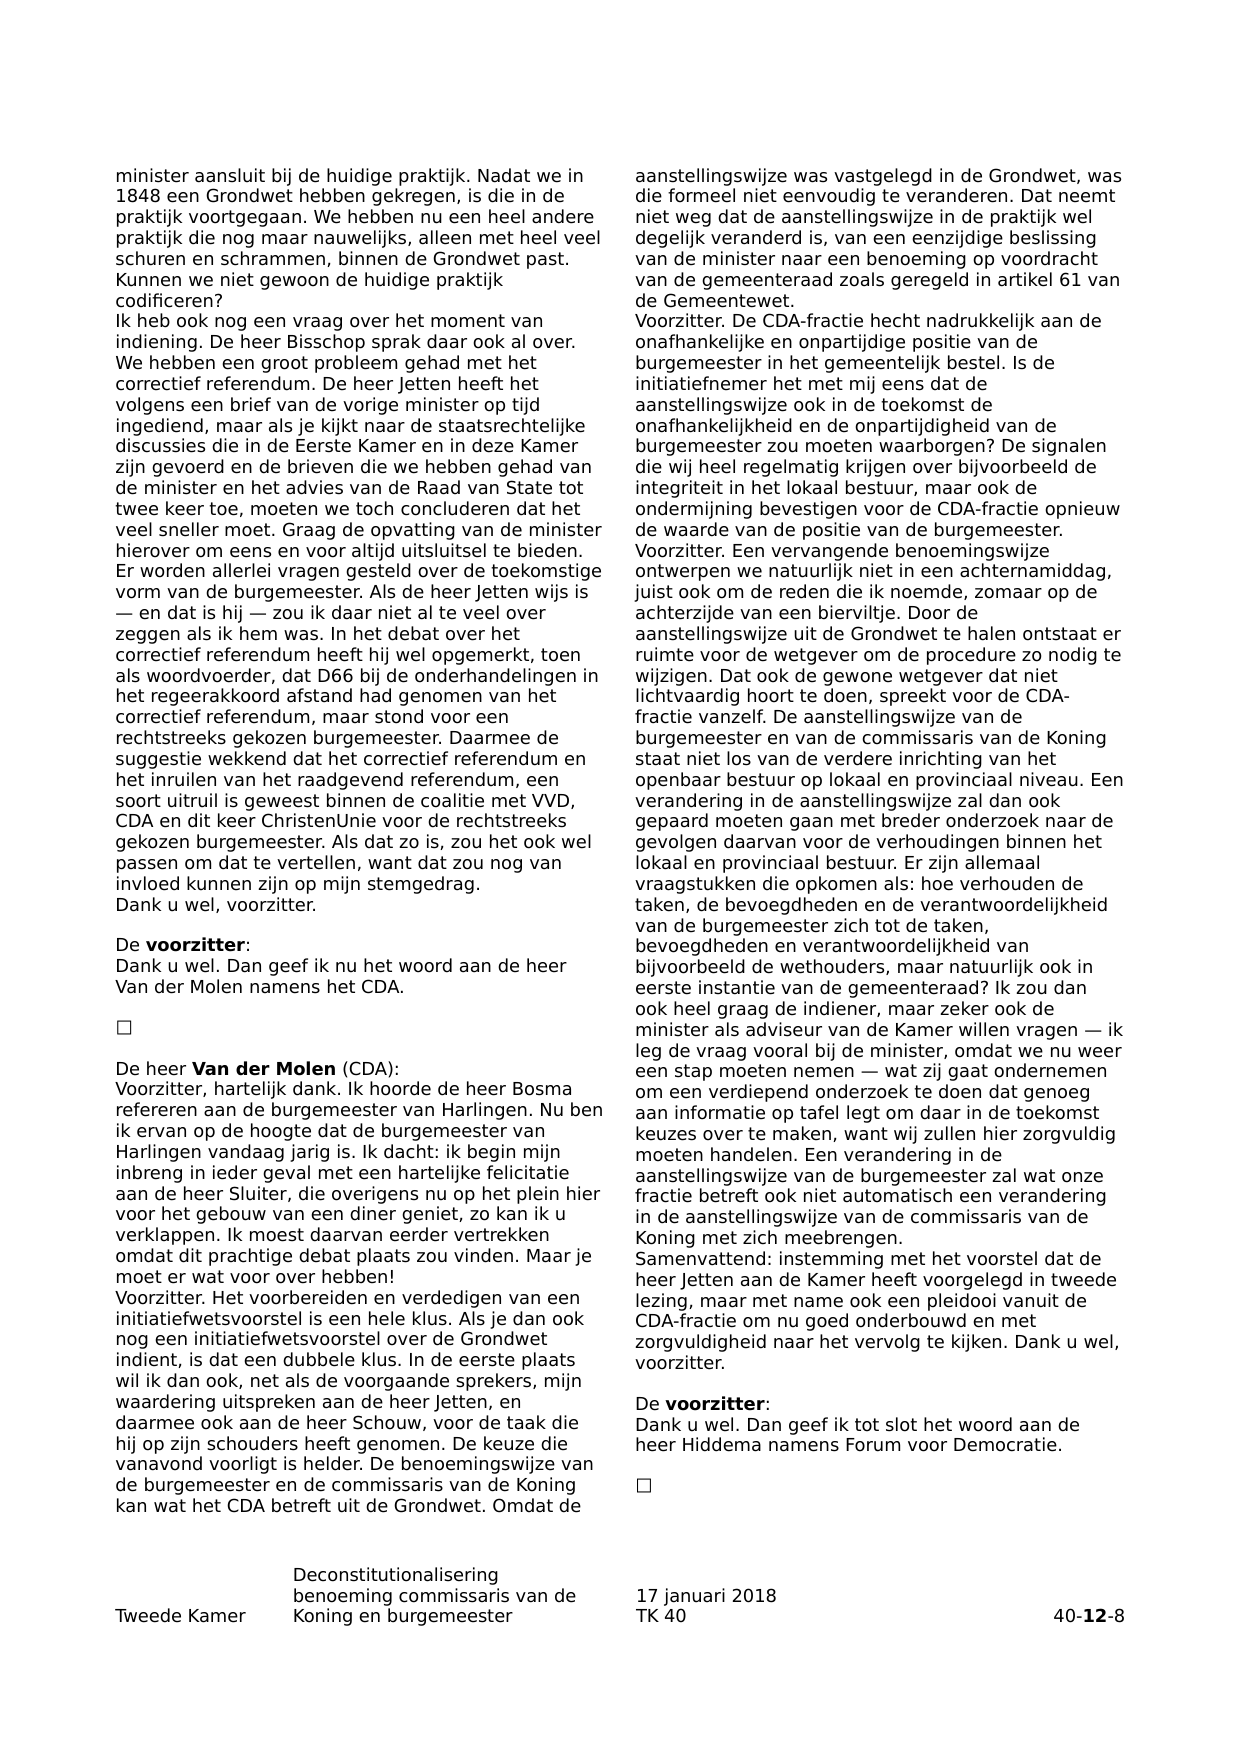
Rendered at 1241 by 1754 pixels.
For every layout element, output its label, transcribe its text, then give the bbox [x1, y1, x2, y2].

text Er worden allerlei vragen gesteld over de toekomstige vorm van de burgemeester. Als de heer Jetten wijs is — en dat is hij — zou ik daar niet al te veel over zeggen als ik hem was. In het debat over het correctief referendum heeft hij wel opgemerkt, toen als woordvoerder, dat D66 bij de onderhandelingen in het regeerakkoord afstand had genomen van het correctief referendum, maar stond voor een rechtstreeks gekozen burgemeester. Daarmee de suggestie wekkend dat het correctief referendum en het inruilen van het raadgevend referendum, een soort uitruil is geweest binnen de coalitie met VVD, CDA en dit keer ChristenUnie voor de rechtstreeks gekozen burgemeester. Als dat zo is, zou het ook wel passen om dat te vertellen, want dat zou nog van invloed kunnen zijn op mijn stemgedrag. [115, 561, 605, 894]
text Voorzitter, hartelijk dank. Ik hoorde de heer Bosma refereren aan de burgemeester van Harlingen. Nu ben ik ervan op de hoogte dat de burgemeester van Harlingen vandaag jarig is. Ik dacht: ik begin mijn inbreng in ieder geval met een hartelijke felicitatie aan de heer Sluiter, die overigens nu op het plein hier voor het gebouw van een diner geniet, zo kan ik u verklappen. Ik moest daarvan eerder vertrekken omdat dit prachtige debat plaats zou vinden. Maar je moet er wat voor over hebben! [115, 1079, 605, 1287]
text De voorzitter: [635, 1394, 1125, 1414]
text Voorzitter. De CDA-fractie hecht nadrukkelijk aan de onafhankelijke en onpartijdige positie van de burgemeester in het gemeentelijk bestel. Is de initiatiefnemer het met mij eens dat de aanstellingswijze ook in de toekomst de onafhankelijkheid en de onpartijdigheid van de burgemeester zou moeten waarborgen? De signalen die wij heel regelmatig krijgen over bijvoorbeeld de integriteit in het lokaal bestuur, maar ook de ondermijning bevestigen voor de CDA-fractie opnieuw de waarde van de positie van de burgemeester. [635, 311, 1125, 540]
text Voorzitter. Een vervangende benoemingswijze ontwerpen we natuurlijk niet in een achternamiddag, juist ook om de reden die ik noemde, zomaar op de achterzijde van een bierviltje. Door de aanstellingswijze uit de Grondwet te halen ontstaat er ruimte voor de wetgever om de procedure zo nodig te wijzigen. Dat ook de gewone wetgever dat niet lichtvaardig hoort te doen, spreekt voor de CDA-fractie vanzelf. De aanstellingswijze van de burgemeester en van de commissaris van de Koning staat niet los van de verdere inrichting van het openbaar bestuur op lokaal en provinciaal niveau. Een verandering in de aanstellingswijze zal dan ook gepaard moeten gaan met breder onderzoek naar de gevolgen daarvan voor de verhoudingen binnen het lokaal en provinciaal bestuur. Er zijn allemaal vraagstukken die opkomen als: hoe verhouden de taken, de bevoegdheden en de verantwoordelijkheid van de burgemeester zich tot de taken, bevoegdheden en verantwoordelijkheid van bijvoorbeeld de wethouders, maar natuurlijk ook in eerste instantie van de gemeenteraad? Ik zou dan ook heel graag de indiener, maar zeker ook de minister als adviseur van de Kamer willen vragen — ik leg de vraag vooral bij de minister, omdat we nu weer een stap moeten nemen — wat zij gaat ondernemen om een verdiepend onderzoek te doen dat genoeg aan informatie op tafel legt om daar in de toekomst keuzes over te maken, want wij zullen hier zorgvuldig moeten handelen. Een verandering in de aanstellingswijze van de burgemeester zal wat onze fractie betreft ook niet automatisch een verandering in de aanstellingswijze van de commissaris van de Koning met zich meebrengen. [635, 540, 1125, 1249]
text Dank u wel. Dan geef ik nu het woord aan de heer Van der Molen namens het CDA. [115, 956, 605, 998]
text ⬜ [115, 1018, 605, 1038]
text aanstellingswijze was vastgelegd in de Grondwet, was die formeel niet eenvoudig te veranderen. Dat neemt niet weg dat de aanstellingswijze in de praktijk wel degelijk veranderd is, van een eenzijdige beslissing van de minister naar een benoeming op voordracht van de gemeenteraad zoals geregeld in artikel 61 van de Gemeentewet. [635, 165, 1125, 311]
text Voorzitter. Het voorbereiden en verdedigen van een initiatiefwetsvoorstel is een hele klus. Als je dan ook nog een initiatiefwetsvoorstel over de Grondwet indient, is dat een dubbele klus. In de eerste plaats wil ik dan ook, net als de voorgaande sprekers, mijn waardering uitspreken aan de heer Jetten, en daarmee ook aan de heer Schouw, voor de taak die hij op zijn schouders heeft genomen. De keuze die vanavond voorligt is helder. De benoemingswijze van de burgemeester en de commissaris van de Koning kan wat het CDA betreft uit de Grondwet. Omdat de [115, 1287, 605, 1517]
text Dank u wel. Dan geef ik tot slot het woord aan de heer Hiddema namens Forum voor Democratie. [635, 1414, 1125, 1456]
text De heer Van der Molen (CDA): [115, 1058, 605, 1079]
text Dank u wel, voorzitter. [115, 894, 605, 915]
text ⬜ [635, 1476, 1125, 1497]
text De voorzitter: [115, 935, 605, 956]
text Ik heb ook nog een vraag over het moment van indiening. De heer Bisschop sprak daar ook al over. We hebben een groot probleem gehad met het correctief referendum. De heer Jetten heeft het volgens een brief van de vorige minister op tijd ingediend, maar als je kijkt naar de staatsrechtelijke discussies die in de Eerste Kamer en in deze Kamer zijn gevoerd en de brieven die we hebben gehad van de minister en het advies van de Raad van State tot twee keer toe, moeten we toch concluderen dat het veel sneller moet. Graag de opvatting van de minister hierover om eens en voor altijd uitsluitsel te bieden. [115, 311, 605, 561]
text minister aansluit bij de huidige praktijk. Nadat we in 1848 een Grondwet hebben gekregen, is die in de praktijk voortgegaan. We hebben nu een heel andere praktijk die nog maar nauwelijks, alleen met heel veel schuren en schrammen, binnen de Grondwet past. Kunnen we niet gewoon de huidige praktijk codificeren? [115, 165, 605, 311]
text Samenvattend: instemming met het voorstel dat de heer Jetten aan de Kamer heeft voorgelegd in tweede lezing, maar met name ook een pleidooi vanuit de CDA-fractie om nu goed onderbouwd en met zorgvuldigheid naar het vervolg te kijken. Dank u wel, voorzitter. [635, 1249, 1125, 1374]
